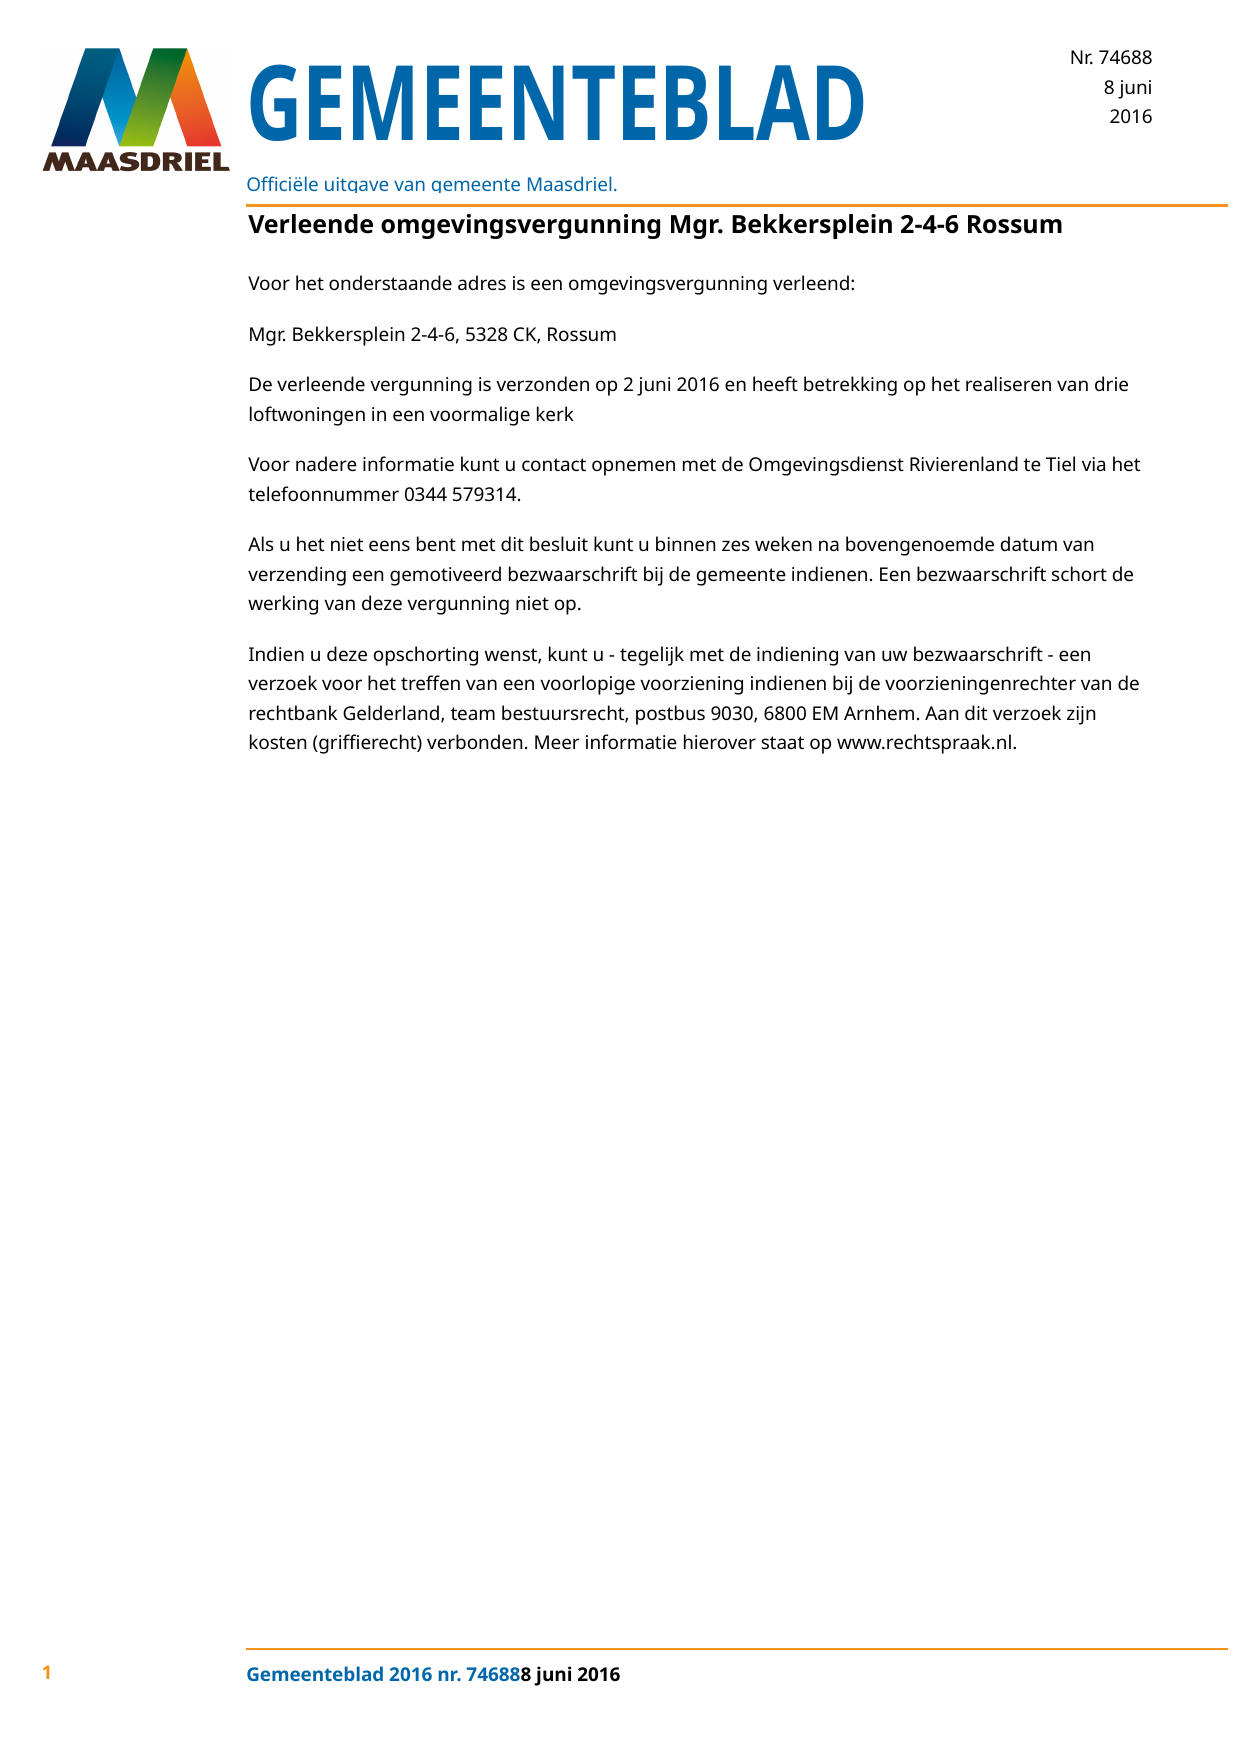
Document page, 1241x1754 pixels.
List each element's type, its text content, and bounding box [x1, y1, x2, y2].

text Voor nadere informatie kunt u contact opnemen met de Omgevingsdienst Rivierenland te Tiel via het telefoonnummer 0344 579314. [248, 451, 1152, 506]
text Voor het onderstaande adres is een omgevingsvergunning verleend: [248, 270, 1152, 296]
text Mgr. Bekkersplein 2-4-6, 5328 CK, Rossum [248, 321, 1152, 346]
text Verleende omgevingsvergunning Mgr. Bekkersplein 2-4-6 Rossum [248, 207, 1152, 241]
picture [41, 47, 231, 172]
text Indien u deze opschorting wenst, kunt u - tegelijk met de indiening van uw bezwaarschrift - een verzoek voor het treffen van een voorlopige voorziening indienen bij de voorzieningenrechter van de rechtbank Gelderland, team bestuursrecht, postbus 9030, 6800 EM Arnhem. Aan dit verzoek zijn kosten (griffierecht) verbonden. Meer informatie hierover staat op www.rechtspraak.nl. [248, 641, 1152, 755]
text Als u het niet eens bent met dit besluit kunt u binnen zes weken na bovengenoemde datum van verzending een gemotiveerd bezwaarschrift bij de gemeente indienen. Een bezwaarschrift schort de werking van deze vergunning niet op. [248, 531, 1152, 616]
text De verleende vergunning is verzonden op 2 juni 2016 en heeft betrekking op het realiseren van drie loftwoningen in een voormalige kerk [248, 371, 1152, 426]
